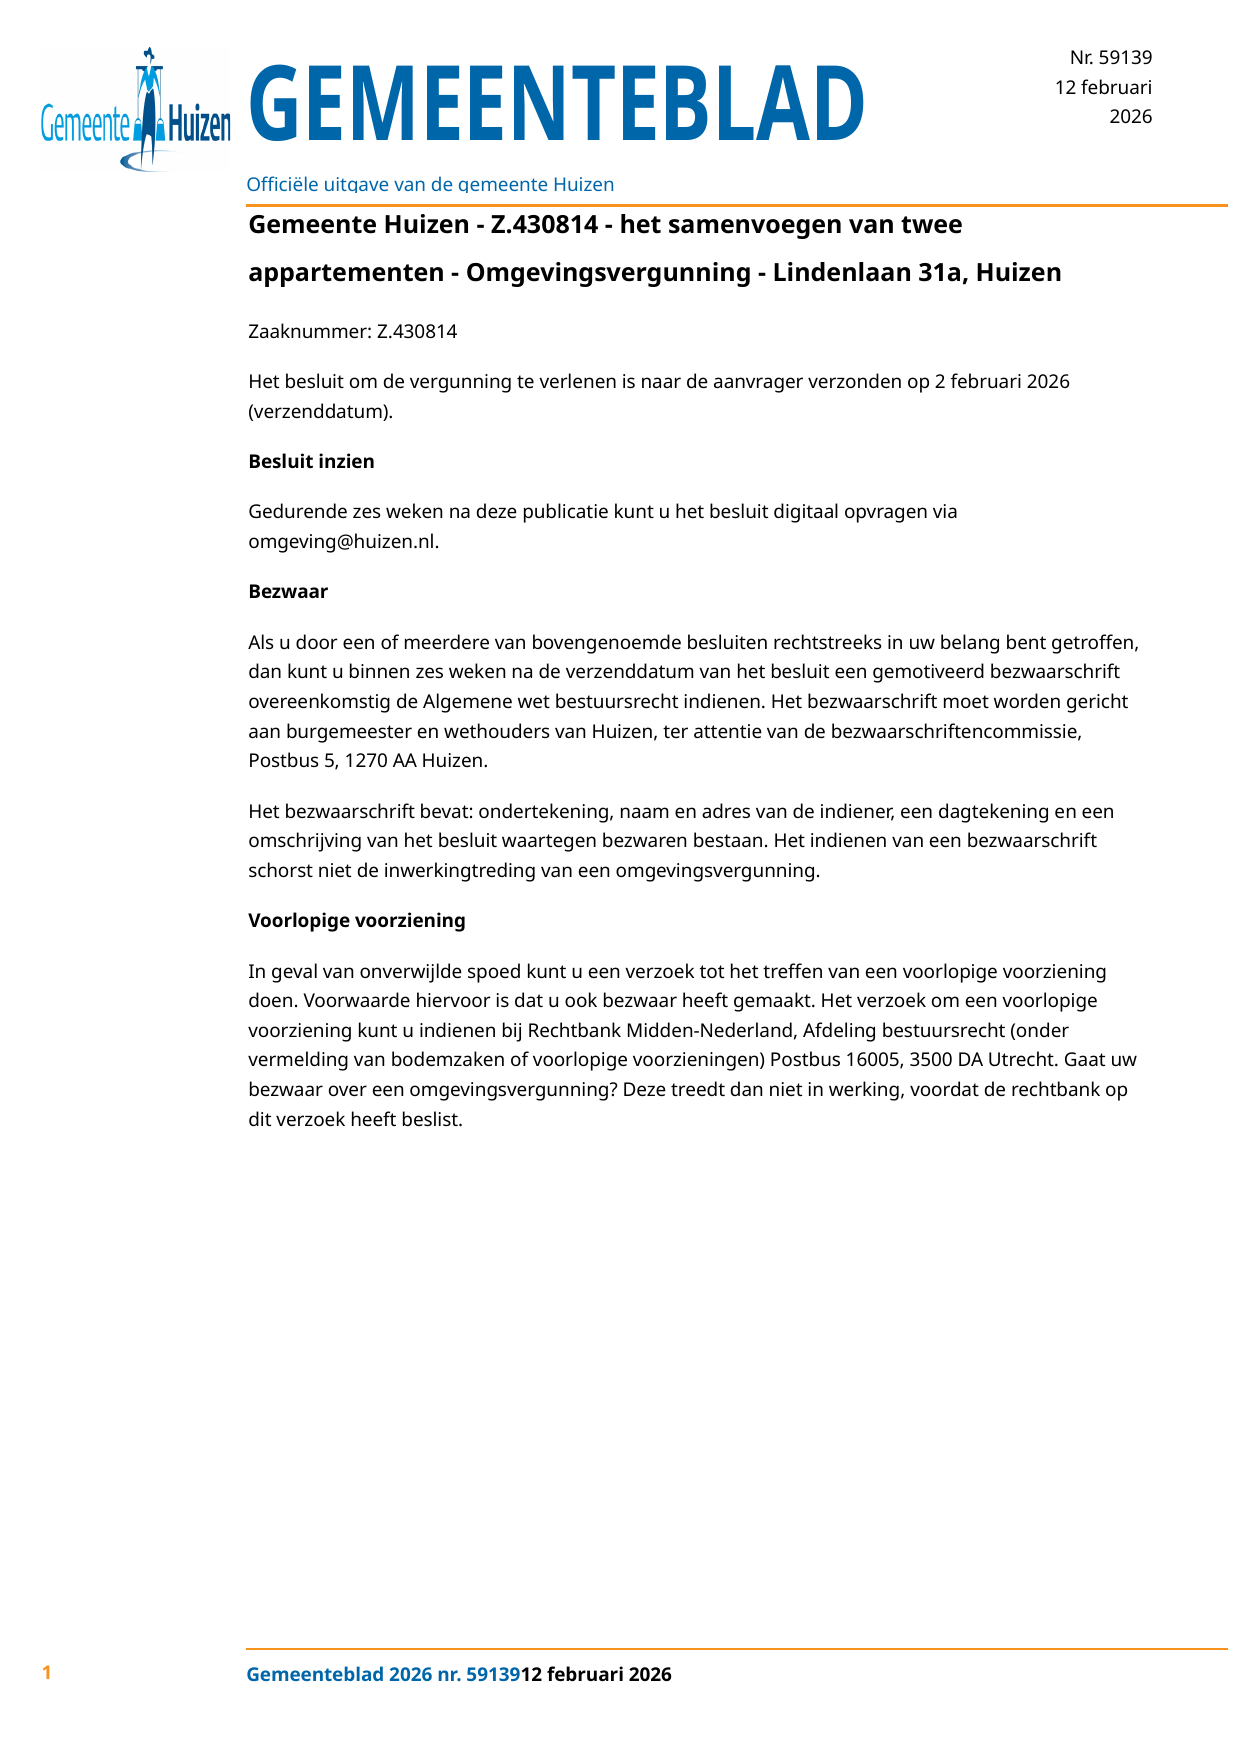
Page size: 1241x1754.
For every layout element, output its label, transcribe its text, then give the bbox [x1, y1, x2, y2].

text Het besluit om de vergunning te verlenen is naar de aanvrager verzonden op 2 februari 2026 (verzenddatum). [248, 368, 1152, 424]
text Als u door een of meerdere van bovengenoemde besluiten rechtstreeks in uw belang bent getroffen, dan kunt u binnen zes weken na de verzenddatum van het besluit een gemotiveerd bezwaarschrift overeenkomstig de Algemene wet bestuursrecht indienen. Het bezwaarschrift moet worden gericht aan burgemeester en wethouders van Huizen, ter attentie van de bezwaarschriftencommissie, Postbus 5, 1270 AA Huizen. [248, 629, 1152, 773]
text In geval van onverwijlde spoed kunt u een verzoek tot het treffen van een voorlopige voorziening doen. Voorwaarde hiervoor is dat u ook bezwaar heeft gemaakt. Het verzoek om een voorlopige voorziening kunt u indienen bij Rechtbank Midden-Nederland, Afdeling bestuursrecht (onder vermelding van bodemzaken of voorlopige voorzieningen) Postbus 16005, 3500 DA Utrecht. Gaat uw bezwaar over een omgevingsvergunning? Deze treedt dan niet in werking, voordat de rechtbank op dit verzoek heeft beslist. [248, 958, 1152, 1132]
text Voorlopige voorziening [248, 907, 1152, 933]
text Besluit inzien [248, 448, 1152, 474]
text Zaaknummer: Z.430814 [248, 318, 1152, 344]
text Bezwaar [248, 579, 1152, 604]
text Gedurende zes weken na deze publicatie kunt u het besluit digitaal opvragen via omgeving@huizen.nl. [248, 499, 1152, 554]
text Het bezwaarschrift bevat: ondertekening, naam en adres van de indiener, een dagtekening en een omschrijving van het besluit waartegen bezwaren bestaan. Het indienen van een bezwaarschrift schorst niet de inwerkingtreding van een omgevingsvergunning. [248, 798, 1152, 883]
picture [41, 47, 231, 172]
text Gemeente Huizen - Z.430814 - het samenvoegen van twee appartementen - Omgevingsvergunning - Lindenlaan 31a, Huizen [248, 207, 1152, 288]
